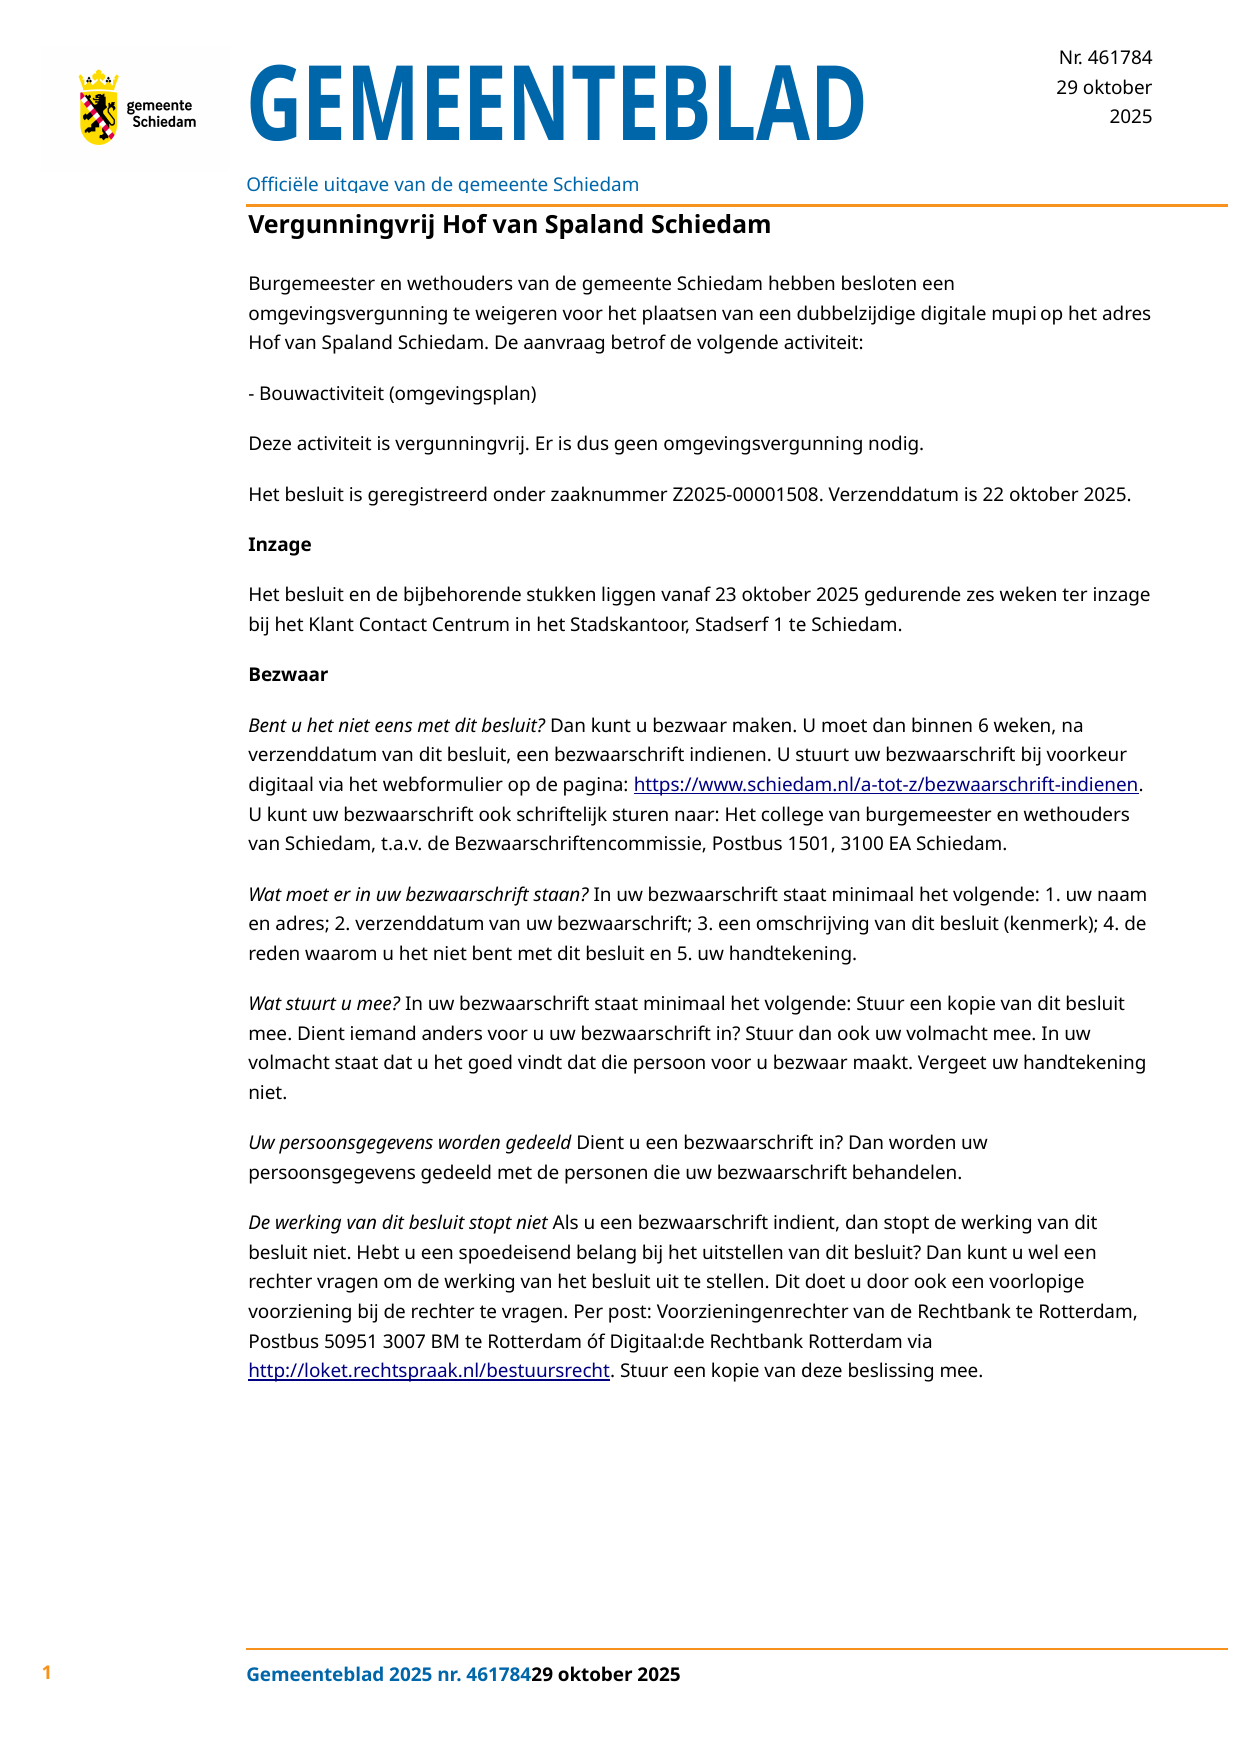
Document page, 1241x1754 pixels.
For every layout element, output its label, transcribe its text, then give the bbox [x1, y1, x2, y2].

text Deze activiteit is vergunningvrij. Er is dus geen omgevingsvergunning nodig. [248, 430, 1152, 456]
text Het besluit en de bijbehorende stukken liggen vanaf 23 oktober 2025 gedurende zes weken ter inzage bij het Klant Contact Centrum in het Stadskantoor, Stadserf 1 te Schiedam. [248, 582, 1152, 637]
text Bezwaar [248, 662, 1152, 687]
text Wat moet er in uw bezwaarschrift staan? In uw bezwaarschrift staat minimaal het volgende: 1. uw naam en adres; 2. verzenddatum van uw bezwaarschrift; 3. een omschrijving van dit besluit (kenmerk); 4. de reden waarom u het niet bent met dit besluit en 5. uw handtekening. [248, 881, 1152, 966]
text Vergunningvrij Hof van Spaland Schiedam [248, 207, 1152, 241]
text Inzage [248, 531, 1152, 557]
text - Bouwactiviteit (omgevingsplan) [248, 380, 1152, 406]
text Uw persoonsgegevens worden gedeeld Dient u een bezwaarschrift in? Dan worden uw persoonsgegevens gedeeld met de personen die uw bezwaarschrift behandelen. [248, 1129, 1152, 1185]
text De werking van dit besluit stopt niet Als u een bezwaarschrift indient, dan stopt de werking van dit besluit niet. Hebt u een spoedeisend belang bij het uitstellen van dit besluit? Dan kunt u wel een rechter vragen om de werking van het besluit uit te stellen. Dit doet u door ook een voorlopige voorziening bij de rechter te vragen. Per post: Voorzieningenrechter van de Rechtbank te Rotterdam, Postbus 50951 3007 BM te Rotterdam óf Digitaal:de Rechtbank Rotterdam via http://loket.rechtspraak.nl/bestuursrecht. Stuur een kopie van deze beslissing mee. [248, 1209, 1152, 1383]
text Wat stuurt u mee? In uw bezwaarschrift staat minimaal het volgende: Stuur een kopie van dit besluit mee. Dient iemand anders voor u uw bezwaarschrift in? Stuur dan ook uw volmacht mee. In uw volmacht staat dat u het goed vindt dat die persoon voor u bezwaar maakt. Vergeet uw handtekening niet. [248, 990, 1152, 1105]
text Bent u het niet eens met dit besluit? Dan kunt u bezwaar maken. U moet dan binnen 6 weken, na verzenddatum van dit besluit, een bezwaarschrift indienen. U stuurt uw bezwaarschrift bij voorkeur digitaal via het webformulier op de pagina: https://www.schiedam.nl/a-tot-z/bezwaarschrift-indienen. U kunt uw bezwaarschrift ook schriftelijk sturen naar: Het college van burgemeester en wethouders van Schiedam, t.a.v. de Bezwaarschriftencommissie, Postbus 1501, 3100 EA Schiedam. [248, 712, 1152, 856]
picture [41, 47, 231, 172]
text Het besluit is geregistreerd onder zaaknummer Z2025-00001508. Verzenddatum is 22 oktober 2025. [248, 481, 1152, 506]
text Burgemeester en wethouders van de gemeente Schiedam hebben besloten een omgevingsvergunning te weigeren voor het plaatsen van een dubbelzijdige digitale mupi op het adres Hof van Spaland Schiedam. De aanvraag betrof de volgende activiteit: [248, 270, 1152, 355]
